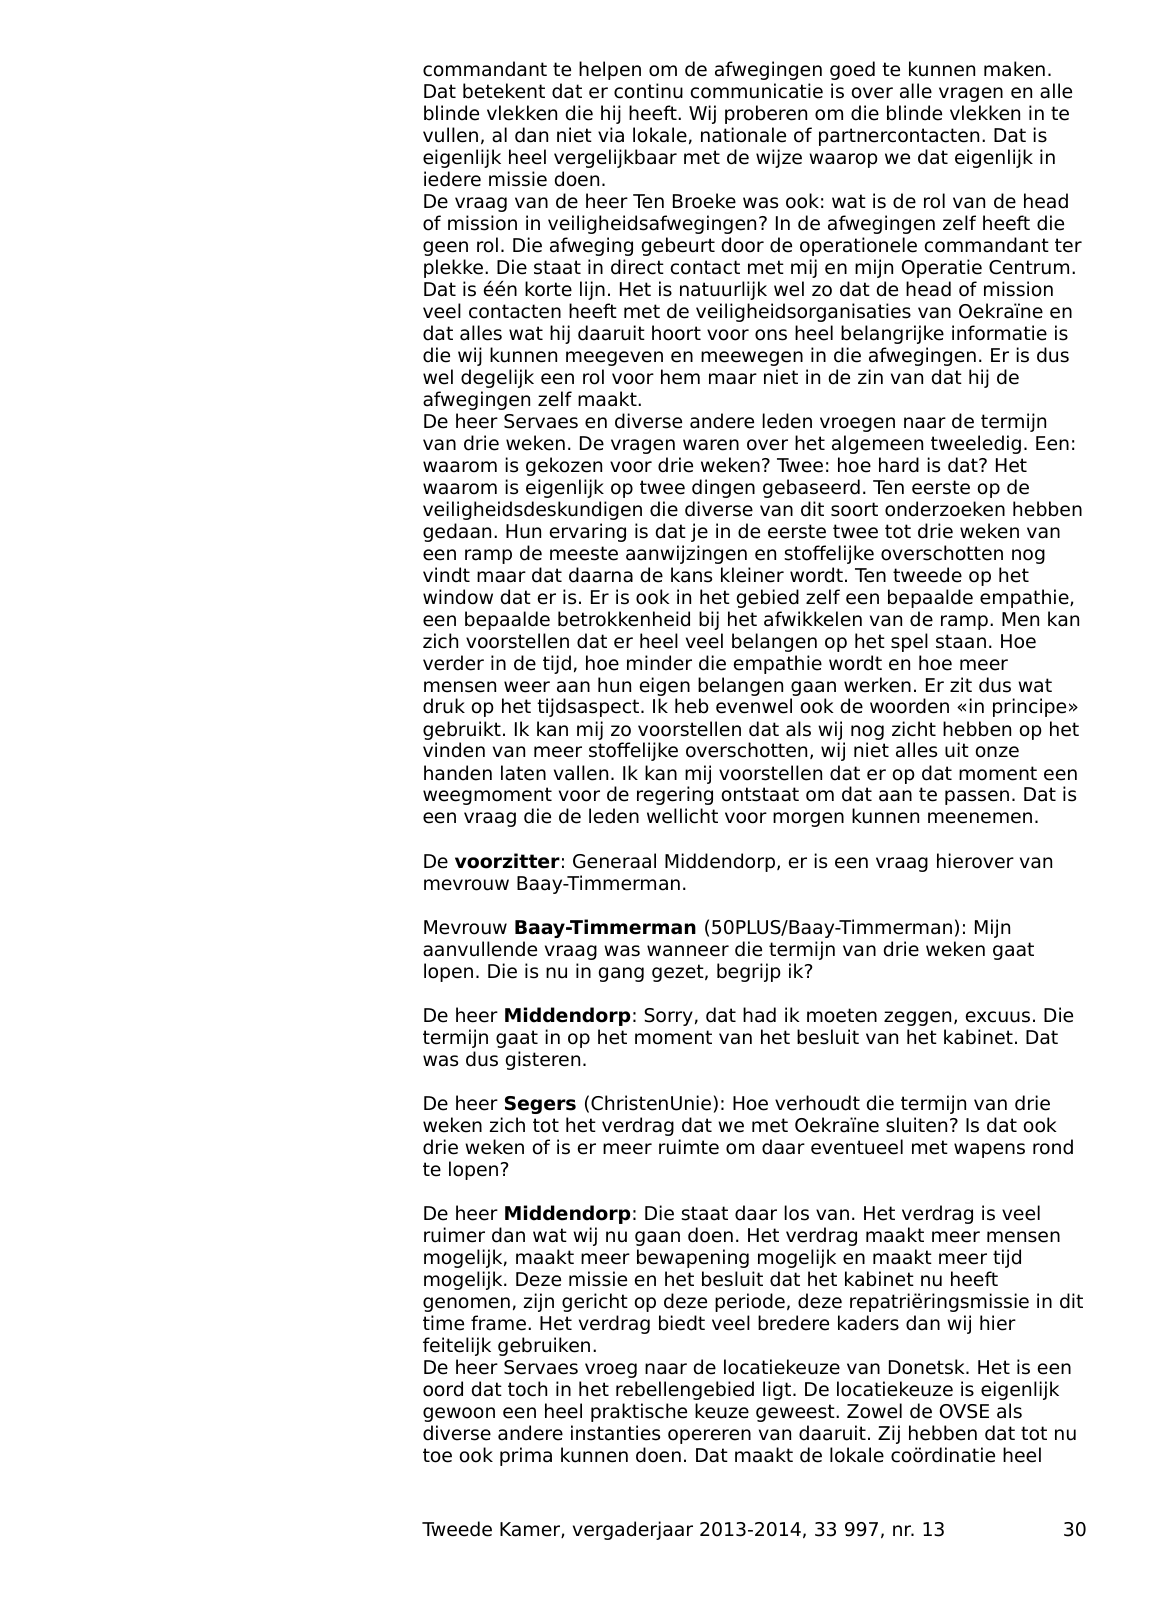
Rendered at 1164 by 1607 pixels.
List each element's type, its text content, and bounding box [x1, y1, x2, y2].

text commandant te helpen om de afwegingen goed te kunnen maken. Dat betekent dat er continu communicatie is over alle vragen en alle blinde vlekken die hij heeft. Wij proberen om die blinde vlekken in te vullen, al dan niet via lokale, nationale of partnercontacten. Dat is eigenlijk heel vergelijkbaar met de wijze waarop we dat eigenlijk in iedere missie doen. [422, 59, 1087, 191]
text Mevrouw Baay-Timmerman (50PLUS/Baay-Timmerman): Mijn aanvullende vraag was wanneer die termijn van drie weken gaat lopen. Die is nu in gang gezet, begrijp ik? [422, 917, 1087, 983]
text De voorzitter: Generaal Middendorp, er is een vraag hierover van mevrouw Baay-Timmerman. [422, 851, 1087, 894]
text De heer Servaes en diverse andere leden vroegen naar de termijn van drie weken. De vragen waren over het algemeen tweeledig. Een: waarom is gekozen voor drie weken? Twee: hoe hard is dat? Het waarom is eigenlijk op twee dingen gebaseerd. Ten eerste op de veiligheidsdeskundigen die diverse van dit soort onderzoeken hebben gedaan. Hun ervaring is dat je in de eerste twee tot drie weken van een ramp de meeste aanwijzingen en stoffelijke overschotten nog vindt maar dat daarna de kans kleiner wordt. Ten tweede op het window dat er is. Er is ook in het gebied zelf een bepaalde empathie, een bepaalde betrokkenheid bij het afwikkelen van de ramp. Men kan zich voorstellen dat er heel veel belangen op het spel staan. Hoe verder in de tijd, hoe minder die empathie wordt en hoe meer mensen weer aan hun eigen belangen gaan werken. Er zit dus wat druk op het tijdsaspect. Ik heb evenwel ook de woorden «in principe» gebruikt. Ik kan mij zo voorstellen dat als wij nog zicht hebben op het vinden van meer stoffelijke overschotten, wij niet alles uit onze handen laten vallen. Ik kan mij voorstellen dat er op dat moment een weegmoment voor de regering ontstaat om dat aan te passen. Dat is een vraag die de leden wellicht voor morgen kunnen meenemen. [422, 411, 1087, 828]
text De heer Segers (ChristenUnie): Hoe verhoudt die termijn van drie weken zich tot het verdrag dat we met Oekraïne sluiten? Is dat ook drie weken of is er meer ruimte om daar eventueel met wapens rond te lopen? [422, 1093, 1087, 1181]
text De heer Middendorp: Die staat daar los van. Het verdrag is veel ruimer dan wat wij nu gaan doen. Het verdrag maakt meer mensen mogelijk, maakt meer bewapening mogelijk en maakt meer tijd mogelijk. Deze missie en het besluit dat het kabinet nu heeft genomen, zijn gericht op deze periode, deze repatriëringsmissie in dit time frame. Het verdrag biedt veel bredere kaders dan wij hier feitelijk gebruiken. [422, 1203, 1087, 1357]
text De heer Middendorp: Sorry, dat had ik moeten zeggen, excuus. Die termijn gaat in op het moment van het besluit van het kabinet. Dat was dus gisteren. [422, 1005, 1087, 1071]
text De vraag van de heer Ten Broeke was ook: wat is de rol van de head of mission in veiligheidsafwegingen? In de afwegingen zelf heeft die geen rol. Die afweging gebeurt door de operationele commandant ter plekke. Die staat in direct contact met mij en mijn Operatie Centrum. Dat is één korte lijn. Het is natuurlijk wel zo dat de head of mission veel contacten heeft met de veiligheidsorganisaties van Oekraïne en dat alles wat hij daaruit hoort voor ons heel belangrijke informatie is die wij kunnen meegeven en meewegen in die afwegingen. Er is dus wel degelijk een rol voor hem maar niet in de zin van dat hij de afwegingen zelf maakt. [422, 191, 1087, 411]
text De heer Servaes vroeg naar de locatiekeuze van Donetsk. Het is een oord dat toch in het rebellengebied ligt. De locatiekeuze is eigenlijk gewoon een heel praktische keuze geweest. Zowel de OVSE als diverse andere instanties opereren van daaruit. Zij hebben dat tot nu toe ook prima kunnen doen. Dat maakt de lokale coördinatie heel [422, 1357, 1087, 1467]
